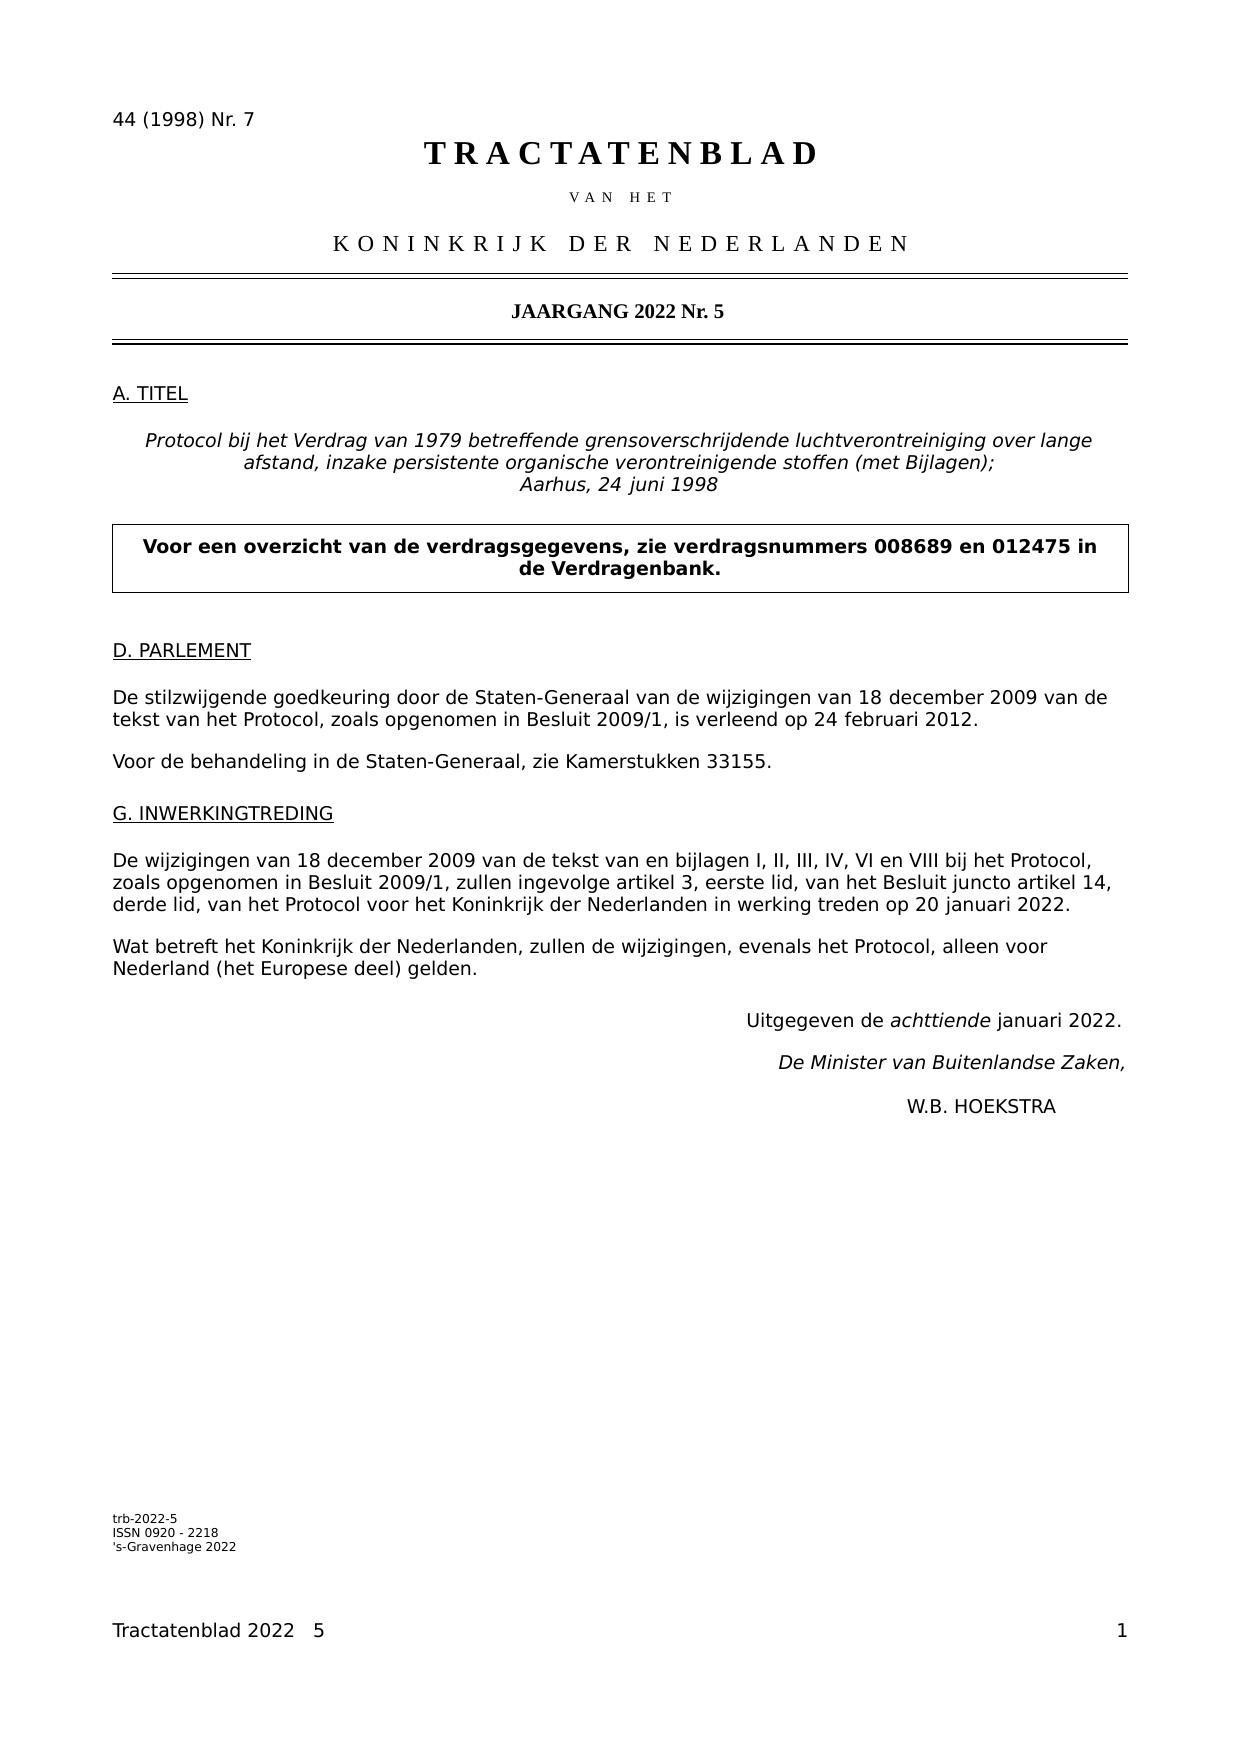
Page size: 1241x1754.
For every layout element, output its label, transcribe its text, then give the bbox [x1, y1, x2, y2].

subtitle D. PARLEMENT [112, 640, 1128, 662]
subtitle A. TITEL [112, 383, 1128, 405]
subtitle G. INWERKINGTREDING [112, 803, 1128, 825]
text 's-Gravenhage 2022 [112, 1540, 346, 1554]
text TRACTATENBLAD [112, 133, 1128, 172]
text De Minister van Buitenlandse Zaken, W.B. HOEKSTRA [112, 1052, 1128, 1118]
text ISSN 0920 - 2218 [112, 1526, 346, 1540]
text De wijzigingen van 18 december 2009 van de tekst van en bijlagen I, II, III, IV, VI en VIII bij het Protocol, zoals opgenomen in Besluit 2009/1, zullen ingevolge artikel 3, eerste lid, van het Besluit juncto artikel 14, derde lid, van het Protocol voor het Koninkrijk der Nederlanden in werking treden op 20 januari 2022. [112, 850, 1128, 916]
text 44 (1998) Nr. 7 [112, 109, 1128, 131]
text KONINKRIJK DER NEDERLANDEN [112, 229, 1128, 256]
text De stilzwijgende goedkeuring door de Staten-Generaal van de wijzigingen van 18 december 2009 van de tekst van het Protocol, zoals opgenomen in Besluit 2009/1, is verleend op 24 februari 2012. [112, 687, 1128, 731]
text Uitgegeven de achttiende januari 2022. [112, 1010, 1128, 1032]
text JAARGANG 2022 Nr. 5 [112, 299, 1128, 323]
text VAN HET [112, 189, 1128, 206]
text Voor de behandeling in de Staten-Generaal, zie Kamerstukken 33155. [112, 751, 1128, 773]
text trb-2022-5 [112, 1512, 346, 1526]
text Aarhus, 24 juni 1998 [112, 474, 1128, 496]
text Protocol bij het Verdrag van 1979 betreffende grensoverschrijdende luchtverontreiniging over lange afstand, inzake persistente organische verontreinigende stoffen (met Bijlagen); [112, 430, 1128, 474]
text Wat betreft het Koninkrijk der Nederlanden, zullen de wijzigingen, evenals het Protocol, alleen voor Nederland (het Europese deel) gelden. [112, 936, 1128, 980]
